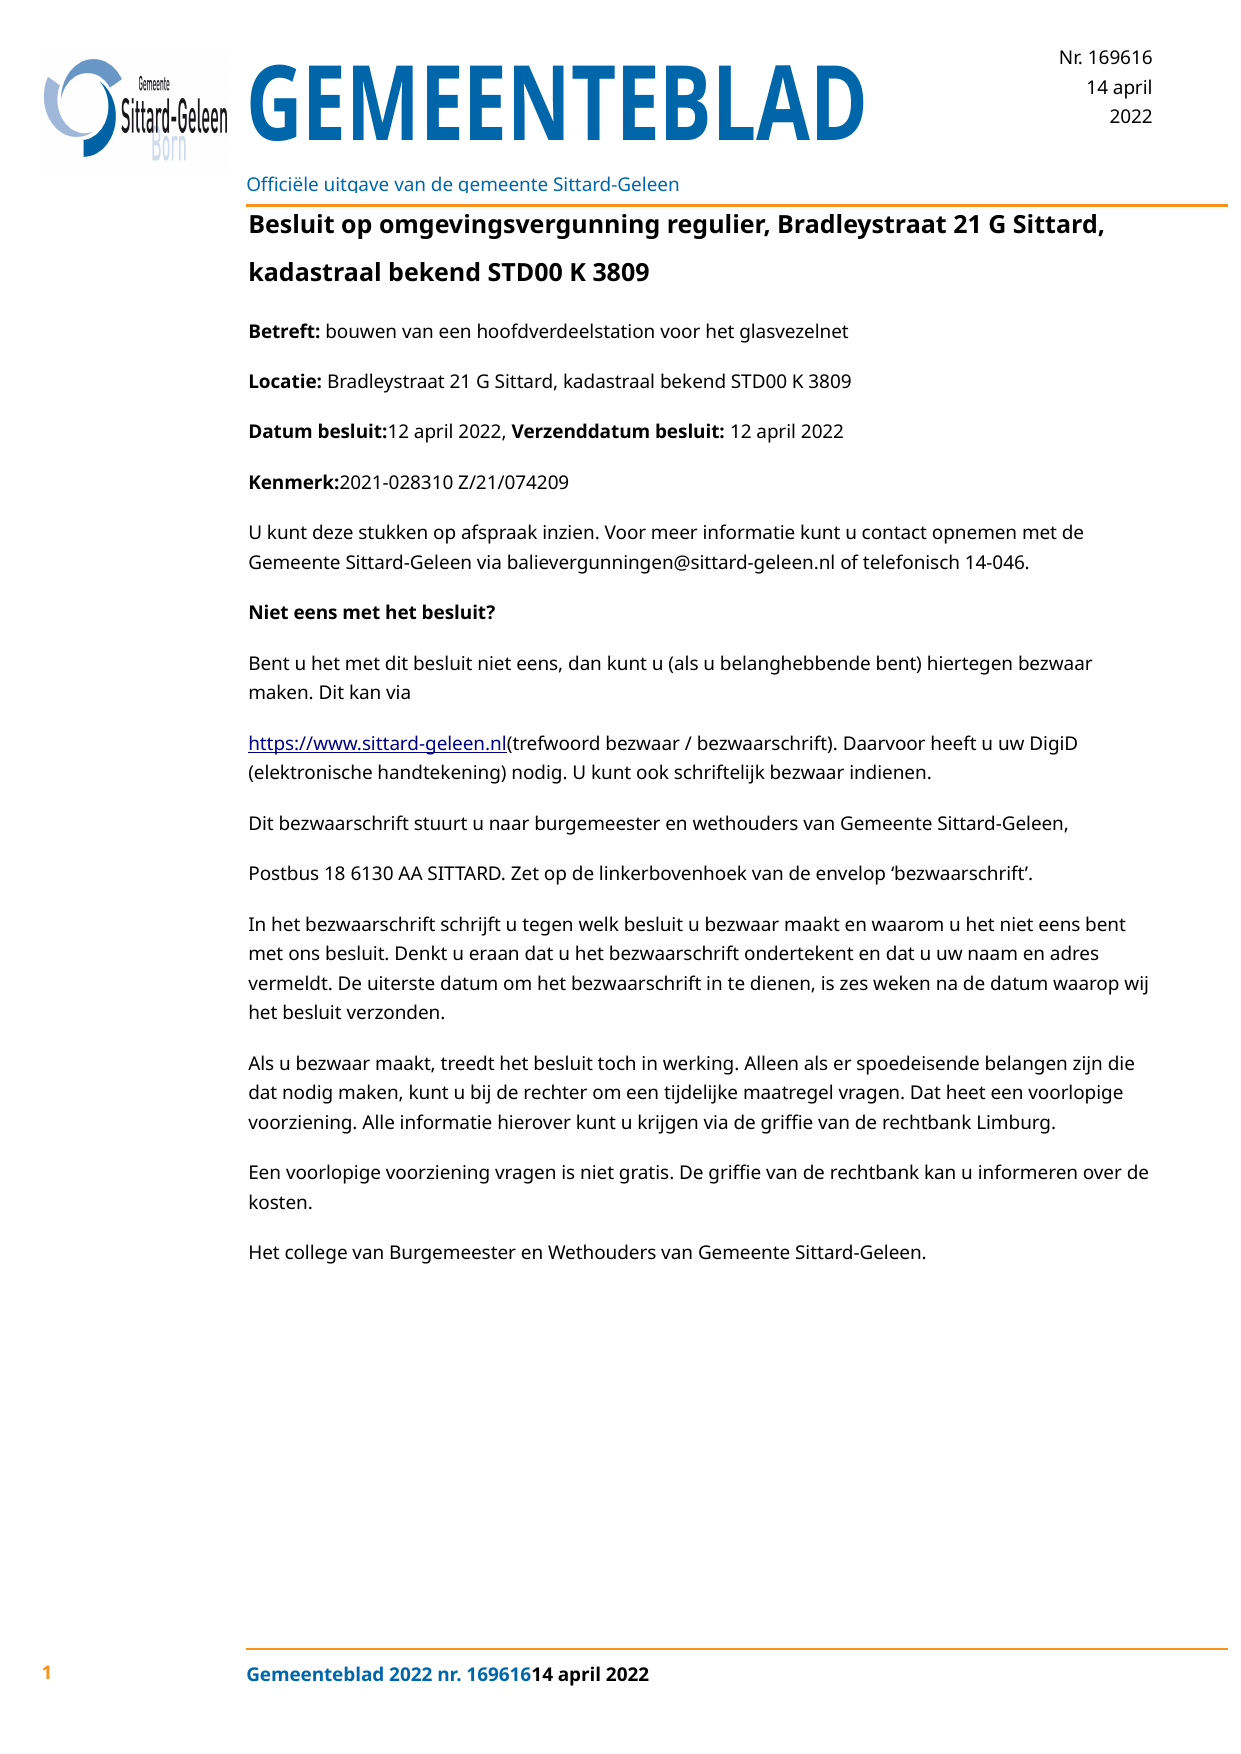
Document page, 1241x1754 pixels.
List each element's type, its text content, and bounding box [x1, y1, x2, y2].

text https://www.sittard-geleen.nl(trefwoord bezwaar / bezwaarschrift). Daarvoor heeft u uw DigiD (elektronische handtekening) nodig. U kunt ook schriftelijk bezwaar indienen. [248, 730, 1152, 785]
text Datum besluit:12 april 2022, Verzenddatum besluit: 12 april 2022 [248, 419, 1152, 444]
text U kunt deze stukken op afspraak inzien. Voor meer informatie kunt u contact opnemen met de Gemeente Sittard-Geleen via balievergunningen@sittard-geleen.nl of telefonisch 14-046. [248, 519, 1152, 575]
text In het bezwaarschrift schrijft u tegen welk besluit u bezwaar maakt en waarom u het niet eens bent met ons besluit. Denkt u eraan dat u het bezwaarschrift ondertekent en dat u uw naam en adres vermeldt. De uiterste datum om het bezwaarschrift in te dienen, is zes weken na de datum waarop wij het besluit verzonden. [248, 911, 1152, 1025]
text Als u bezwaar maakt, treedt het besluit toch in werking. Alleen als er spoedeisende belangen zijn die dat nodig maken, kunt u bij de rechter om een tijdelijke maatregel vragen. Dat heet een voorlopige voorziening. Alle informatie hierover kunt u krijgen via de griffie van de rechtbank Limburg. [248, 1050, 1152, 1135]
text Niet eens met het besluit? [248, 599, 1152, 625]
text Een voorlopige voorziening vragen is niet gratis. De griffie van de rechtbank kan u informeren over de kosten. [248, 1159, 1152, 1215]
text Locatie: Bradleystraat 21 G Sittard, kadastraal bekend STD00 K 3809 [248, 368, 1152, 394]
text Het college van Burgemeester en Wethouders van Gemeente Sittard-Geleen. [248, 1239, 1152, 1265]
picture [41, 47, 231, 172]
text Kenmerk:2021-028310 Z/21/074209 [248, 469, 1152, 495]
text Besluit op omgevingsvergunning regulier, Bradleystraat 21 G Sittard, kadastraal bekend STD00 K 3809 [248, 207, 1152, 288]
text Bent u het met dit besluit niet eens, dan kunt u (als u belanghebbende bent) hiertegen bezwaar maken. Dit kan via [248, 650, 1152, 705]
text Postbus 18 6130 AA SITTARD. Zet op de linkerbovenhoek van de envelop ‘bezwaarschrift’. [248, 860, 1152, 886]
text Dit bezwaarschrift stuurt u naar burgemeester en wethouders van Gemeente Sittard-Geleen, [248, 810, 1152, 836]
text Betreft: bouwen van een hoofdverdeelstation voor het glasvezelnet [248, 318, 1152, 344]
